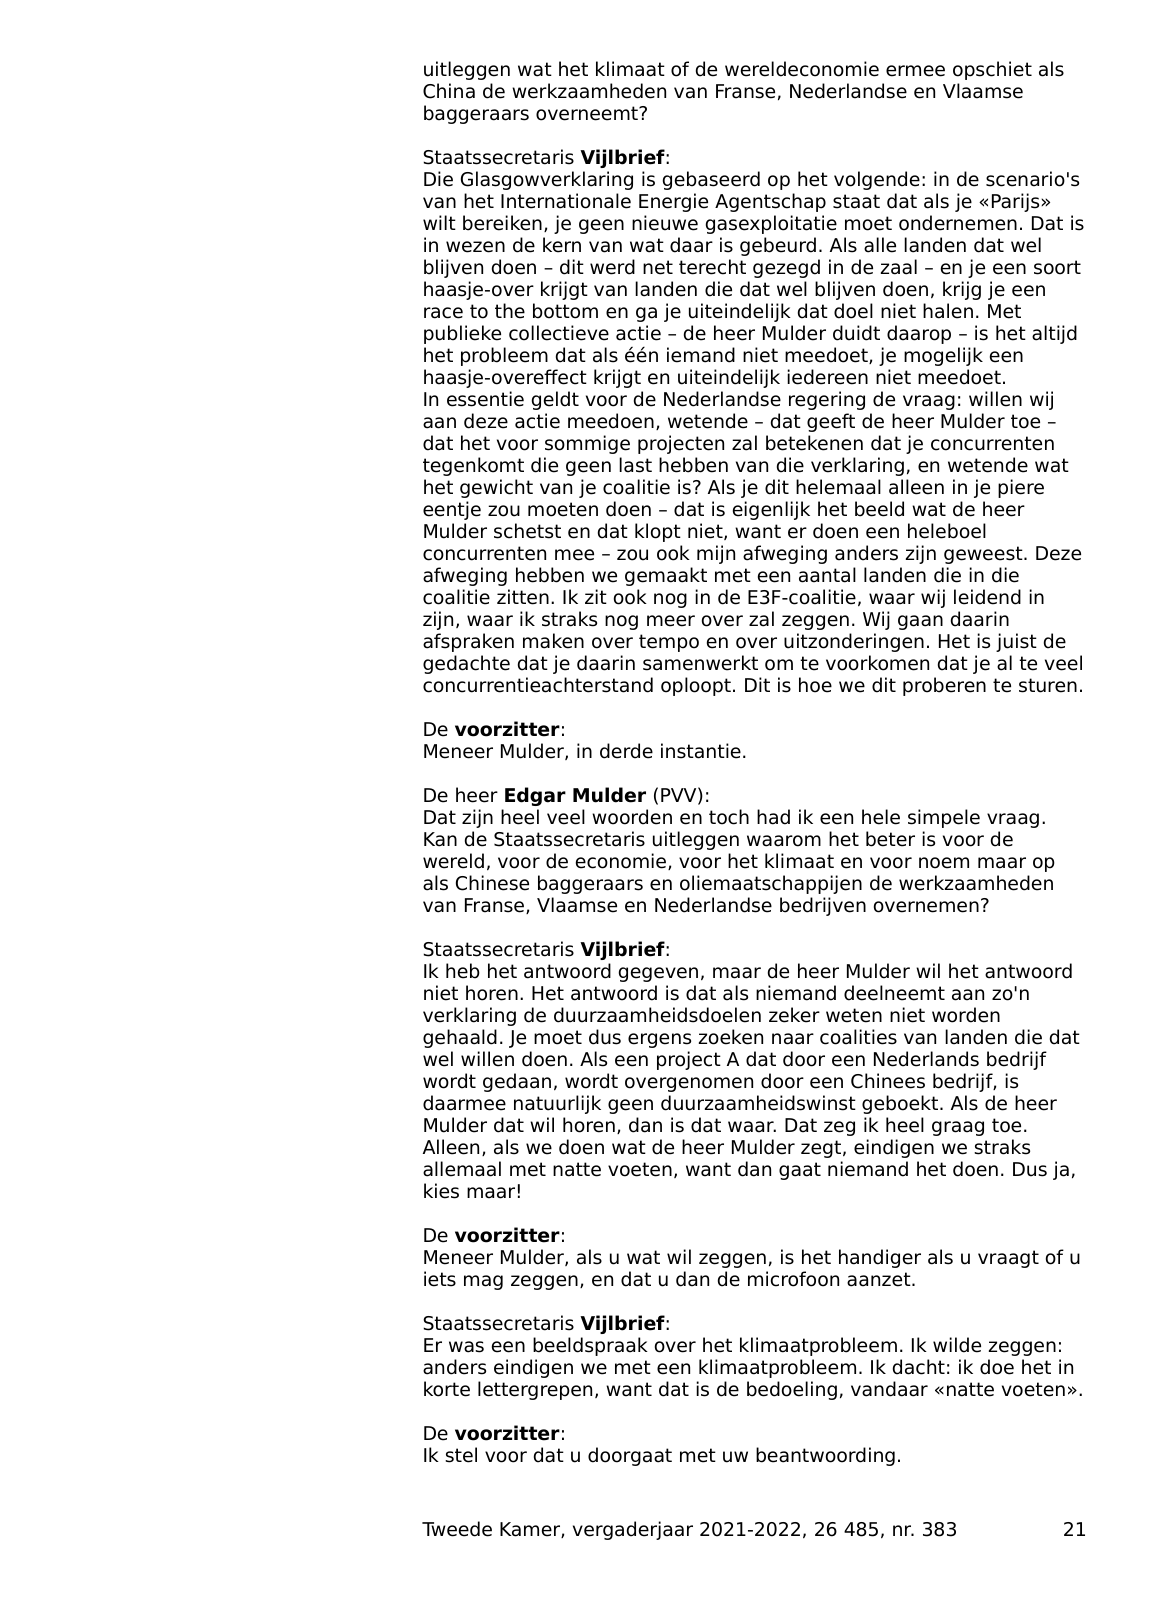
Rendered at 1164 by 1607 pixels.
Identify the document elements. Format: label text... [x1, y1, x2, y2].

text Staatssecretaris Vijlbrief: [422, 1313, 1087, 1335]
text Staatssecretaris Vijlbrief: [422, 939, 1087, 961]
text De voorzitter: [422, 1225, 1087, 1247]
text uitleggen wat het klimaat of de wereldeconomie ermee opschiet als China de werkzaamheden van Franse, Nederlandse en Vlaamse baggeraars overneemt? [422, 59, 1087, 125]
text Meneer Mulder, als u wat wil zeggen, is het handiger als u vraagt of u iets mag zeggen, en dat u dan de microfoon aanzet. [422, 1247, 1087, 1291]
text In essentie geldt voor de Nederlandse regering de vraag: willen wij aan deze actie meedoen, wetende – dat geeft de heer Mulder toe – dat het voor sommige projecten zal betekenen dat je concurrenten tegenkomt die geen last hebben van die verklaring, en wetende wat het gewicht van je coalitie is? Als je dit helemaal alleen in je piere eentje zou moeten doen – dat is eigenlijk het beeld wat de heer Mulder schetst en dat klopt niet, want er doen een heleboel concurrenten mee – zou ook mijn afweging anders zijn geweest. Deze afweging hebben we gemaakt met een aantal landen die in die coalitie zitten. Ik zit ook nog in de E3F-coalitie, waar wij leidend in zijn, waar ik straks nog meer over zal zeggen. Wij gaan daarin afspraken maken over tempo en over uitzonderingen. Het is juist de gedachte dat je daarin samenwerkt om te voorkomen dat je al te veel concurrentieachterstand oploopt. Dit is hoe we dit proberen te sturen. [422, 389, 1087, 697]
text Ik heb het antwoord gegeven, maar de heer Mulder wil het antwoord niet horen. Het antwoord is dat als niemand deelneemt aan zo'n verklaring de duurzaamheidsdoelen zeker weten niet worden gehaald. Je moet dus ergens zoeken naar coalities van landen die dat wel willen doen. Als een project A dat door een Nederlands bedrijf wordt gedaan, wordt overgenomen door een Chinees bedrijf, is daarmee natuurlijk geen duurzaamheidswinst geboekt. Als de heer Mulder dat wil horen, dan is dat waar. Dat zeg ik heel graag toe. Alleen, als we doen wat de heer Mulder zegt, eindigen we straks allemaal met natte voeten, want dan gaat niemand het doen. Dus ja, kies maar! [422, 961, 1087, 1203]
text De voorzitter: [422, 719, 1087, 741]
text Dat zijn heel veel woorden en toch had ik een hele simpele vraag. Kan de Staatssecretaris uitleggen waarom het beter is voor de wereld, voor de economie, voor het klimaat en voor noem maar op als Chinese baggeraars en oliemaatschappijen de werkzaamheden van Franse, Vlaamse en Nederlandse bedrijven overnemen? [422, 807, 1087, 917]
text De heer Edgar Mulder (PVV): [422, 785, 1087, 807]
text De voorzitter: [422, 1423, 1087, 1445]
text Staatssecretaris Vijlbrief: [422, 147, 1087, 169]
text Ik stel voor dat u doorgaat met uw beantwoording. [422, 1445, 1087, 1467]
text Meneer Mulder, in derde instantie. [422, 741, 1087, 763]
text Die Glasgowverklaring is gebaseerd op het volgende: in de scenario's van het Internationale Energie Agentschap staat dat als je «Parijs» wilt bereiken, je geen nieuwe gasexploitatie moet ondernemen. Dat is in wezen de kern van wat daar is gebeurd. Als alle landen dat wel blijven doen – dit werd net terecht gezegd in de zaal – en je een soort haasje-over krijgt van landen die dat wel blijven doen, krijg je een race to the bottom en ga je uiteindelijk dat doel niet halen. Met publieke collectieve actie – de heer Mulder duidt daarop – is het altijd het probleem dat als één iemand niet meedoet, je mogelijk een haasje-overeffect krijgt en uiteindelijk iedereen niet meedoet. [422, 169, 1087, 389]
text Er was een beeldspraak over het klimaatprobleem. Ik wilde zeggen: anders eindigen we met een klimaatprobleem. Ik dacht: ik doe het in korte lettergrepen, want dat is de bedoeling, vandaar «natte voeten». [422, 1335, 1087, 1401]
